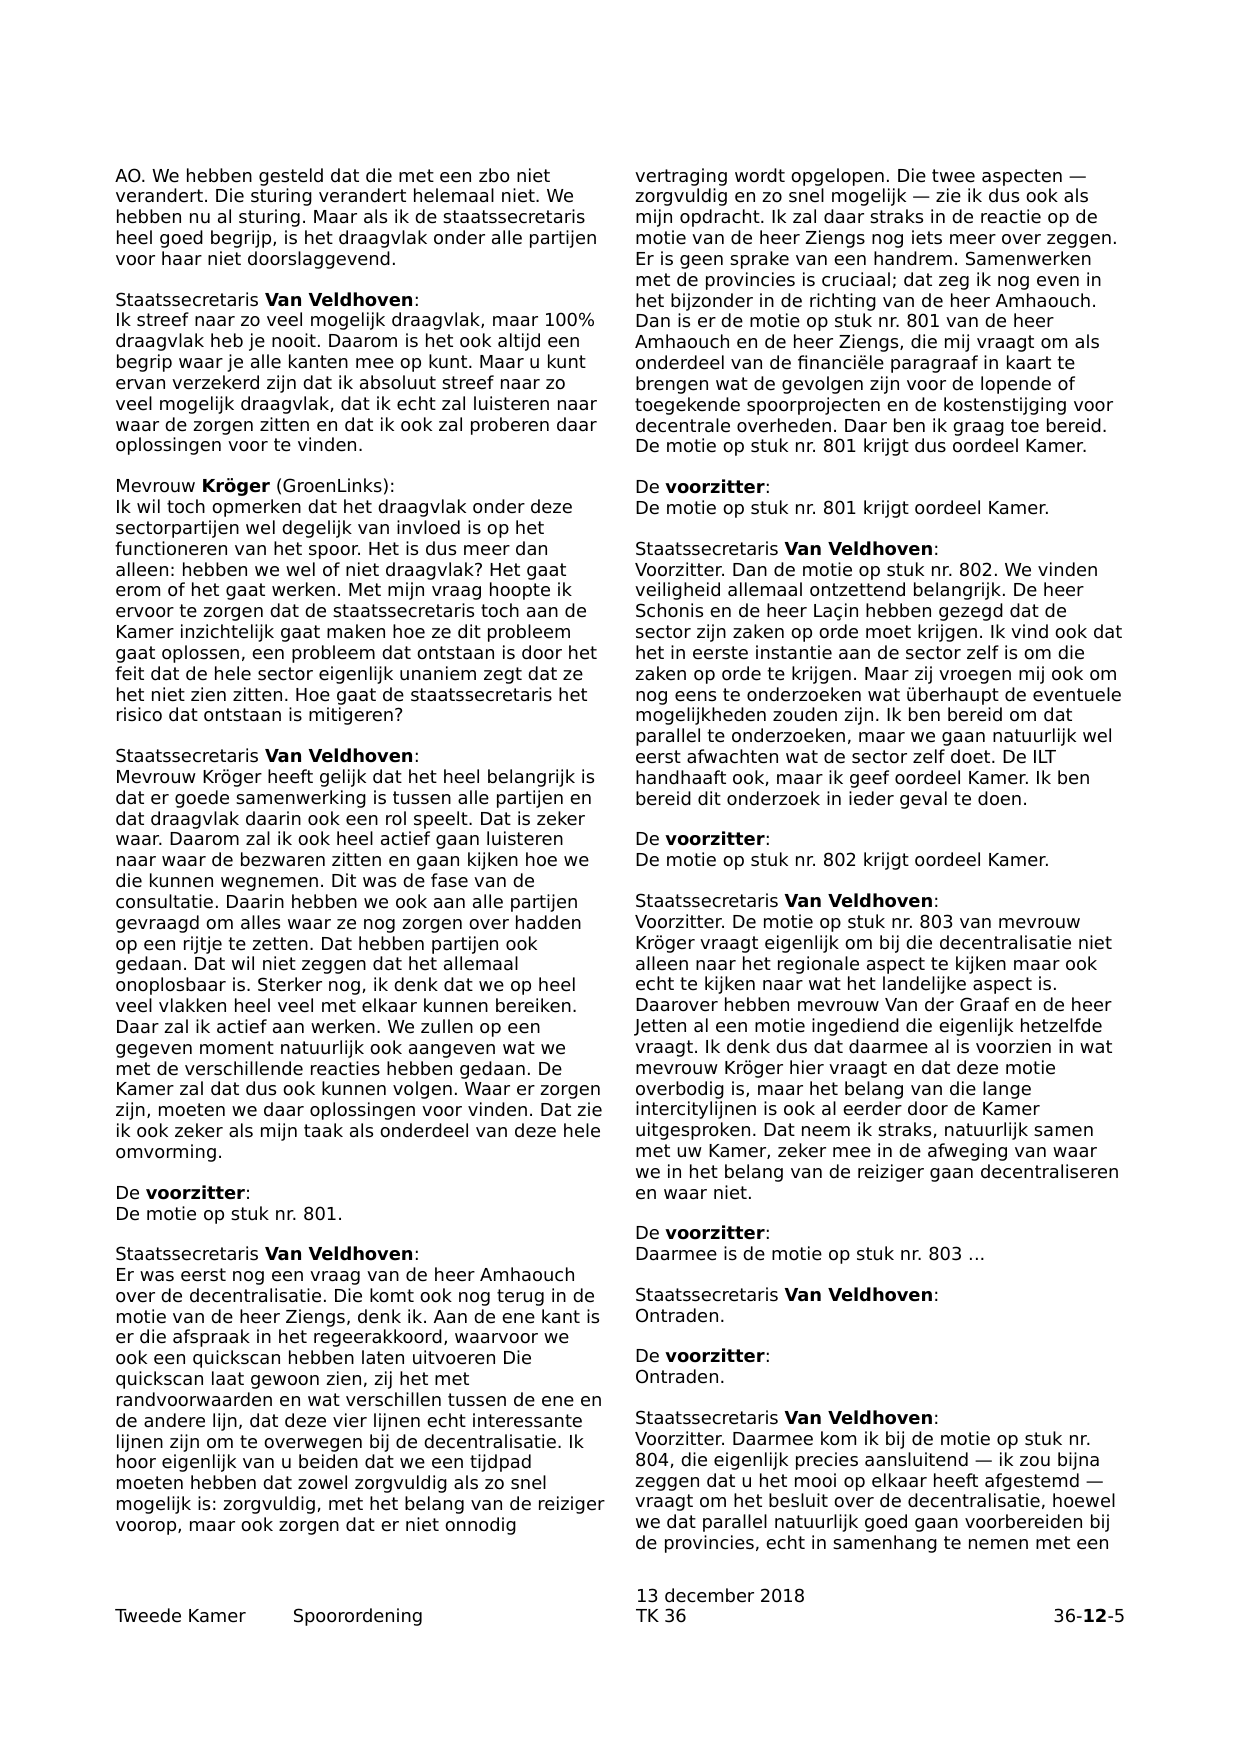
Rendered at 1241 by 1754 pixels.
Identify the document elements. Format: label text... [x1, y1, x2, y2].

text Ontraden. [635, 1367, 1125, 1388]
text De motie op stuk nr. 801. [115, 1203, 605, 1224]
text Staatssecretaris Van Veldhoven: [115, 746, 605, 767]
text Staatssecretaris Van Veldhoven: [115, 289, 605, 310]
text Mevrouw Kröger heeft gelijk dat het heel belangrijk is dat er goede samenwerking is tussen alle partijen en dat draagvlak daarin ook een rol speelt. Dat is zeker waar. Daarom zal ik ook heel actief gaan luisteren naar waar de bezwaren zitten en gaan kijken hoe we die kunnen wegnemen. Dit was de fase van de consultatie. Daarin hebben we ook aan alle partijen gevraagd om alles waar ze nog zorgen over hadden op een rijtje te zetten. Dat hebben partijen ook gedaan. Dat wil niet zeggen dat het allemaal onoplosbaar is. Sterker nog, ik denk dat we op heel veel vlakken heel veel met elkaar kunnen bereiken. Daar zal ik actief aan werken. We zullen op een gegeven moment natuurlijk ook aangeven wat we met de verschillende reacties hebben gedaan. De Kamer zal dat dus ook kunnen volgen. Waar er zorgen zijn, moeten we daar oplossingen voor vinden. Dat zie ik ook zeker als mijn taak als onderdeel van deze hele omvorming. [115, 767, 605, 1162]
text Staatssecretaris Van Veldhoven: [635, 538, 1125, 559]
text De voorzitter: [635, 829, 1125, 850]
text Staatssecretaris Van Veldhoven: [635, 891, 1125, 912]
text Staatssecretaris Van Veldhoven: [635, 1285, 1125, 1306]
text De voorzitter: [635, 477, 1125, 498]
text Voorzitter. Daarmee kom ik bij de motie op stuk nr. 804, die eigenlijk precies aansluitend — ik zou bijna zeggen dat u het mooi op elkaar heeft afgestemd — vraagt om het besluit over de decentralisatie, hoewel we dat parallel natuurlijk goed gaan voorbereiden bij de provincies, echt in samenhang te nemen met een [635, 1429, 1125, 1554]
text Ik wil toch opmerken dat het draagvlak onder deze sectorpartijen wel degelijk van invloed is op het functioneren van het spoor. Het is dus meer dan alleen: hebben we wel of niet draagvlak? Het gaat erom of het gaat werken. Met mijn vraag hoopte ik ervoor te zorgen dat de staatssecretaris toch aan de Kamer inzichtelijk gaat maken hoe ze dit probleem gaat oplossen, een probleem dat ontstaan is door het feit dat de hele sector eigenlijk unaniem zegt dat ze het niet zien zitten. Hoe gaat de staatssecretaris het risico dat ontstaan is mitigeren? [115, 497, 605, 726]
text Er is geen sprake van een handrem. Samenwerken met de provincies is cruciaal; dat zeg ik nog even in het bijzonder in de richting van de heer Amhaouch. [635, 249, 1125, 311]
text De motie op stuk nr. 801 krijgt oordeel Kamer. [635, 498, 1125, 518]
text Er was eerst nog een vraag van de heer Amhaouch over de decentralisatie. Die komt ook nog terug in de motie van de heer Ziengs, denk ik. Aan de ene kant is er die afspraak in het regeerakkoord, waarvoor we ook een quickscan hebben laten uitvoeren Die quickscan laat gewoon zien, zij het met randvoorwaarden en wat verschillen tussen de ene en de andere lijn, dat deze vier lijnen echt interessante lijnen zijn om te overwegen bij de decentralisatie. Ik hoor eigenlijk van u beiden dat we een tijdpad moeten hebben dat zowel zorgvuldig als zo snel mogelijk is: zorgvuldig, met het belang van de reiziger voorop, maar ook zorgen dat er niet onnodig [115, 1265, 605, 1536]
text Dan is er de motie op stuk nr. 801 van de heer Amhaouch en de heer Ziengs, die mij vraagt om als onderdeel van de financiële paragraaf in kaart te brengen wat de gevolgen zijn voor de lopende of toegekende spoorprojecten en de kostenstijging voor decentrale overheden. Daar ben ik graag toe bereid. De motie op stuk nr. 801 krijgt dus oordeel Kamer. [635, 311, 1125, 457]
text Mevrouw Kröger (GroenLinks): [115, 476, 605, 497]
text Daarmee is de motie op stuk nr. 803 ... [635, 1244, 1125, 1265]
text AO. We hebben gesteld dat die met een zbo niet verandert. Die sturing verandert helemaal niet. We hebben nu al sturing. Maar als ik de staatssecretaris heel goed begrijp, is het draagvlak onder alle partijen voor haar niet doorslaggevend. [115, 165, 605, 269]
text vertraging wordt opgelopen. Die twee aspecten — zorgvuldig en zo snel mogelijk — zie ik dus ook als mijn opdracht. Ik zal daar straks in de reactie op de motie van de heer Ziengs nog iets meer over zeggen. [635, 165, 1125, 249]
text De voorzitter: [635, 1346, 1125, 1367]
text Voorzitter. De motie op stuk nr. 803 van mevrouw Kröger vraagt eigenlijk om bij die decentralisatie niet alleen naar het regionale aspect te kijken maar ook echt te kijken naar wat het landelijke aspect is. Daarover hebben mevrouw Van der Graaf en de heer Jetten al een motie ingediend die eigenlijk hetzelfde vraagt. Ik denk dus dat daarmee al is voorzien in wat mevrouw Kröger hier vraagt en dat deze motie overbodig is, maar het belang van die lange intercitylijnen is ook al eerder door de Kamer uitgesproken. Dat neem ik straks, natuurlijk samen met uw Kamer, zeker mee in de afweging van waar we in het belang van de reiziger gaan decentraliseren en waar niet. [635, 912, 1125, 1203]
text De voorzitter: [115, 1182, 605, 1203]
text Staatssecretaris Van Veldhoven: [635, 1408, 1125, 1429]
text Staatssecretaris Van Veldhoven: [115, 1244, 605, 1265]
text Ontraden. [635, 1306, 1125, 1326]
text Ik streef naar zo veel mogelijk draagvlak, maar 100% draagvlak heb je nooit. Daarom is het ook altijd een begrip waar je alle kanten mee op kunt. Maar u kunt ervan verzekerd zijn dat ik absoluut streef naar zo veel mogelijk draagvlak, dat ik echt zal luisteren naar waar de zorgen zitten en dat ik ook zal proberen daar oplossingen voor te vinden. [115, 310, 605, 456]
text De motie op stuk nr. 802 krijgt oordeel Kamer. [635, 850, 1125, 871]
text De voorzitter: [635, 1223, 1125, 1244]
text Voorzitter. Dan de motie op stuk nr. 802. We vinden veiligheid allemaal ontzettend belangrijk. De heer Schonis en de heer Laçin hebben gezegd dat de sector zijn zaken op orde moet krijgen. Ik vind ook dat het in eerste instantie aan de sector zelf is om die zaken op orde te krijgen. Maar zij vroegen mij ook om nog eens te onderzoeken wat überhaupt de eventuele mogelijkheden zouden zijn. Ik ben bereid om dat parallel te onderzoeken, maar we gaan natuurlijk wel eerst afwachten wat de sector zelf doet. De ILT handhaaft ook, maar ik geef oordeel Kamer. Ik ben bereid dit onderzoek in ieder geval te doen. [635, 559, 1125, 809]
